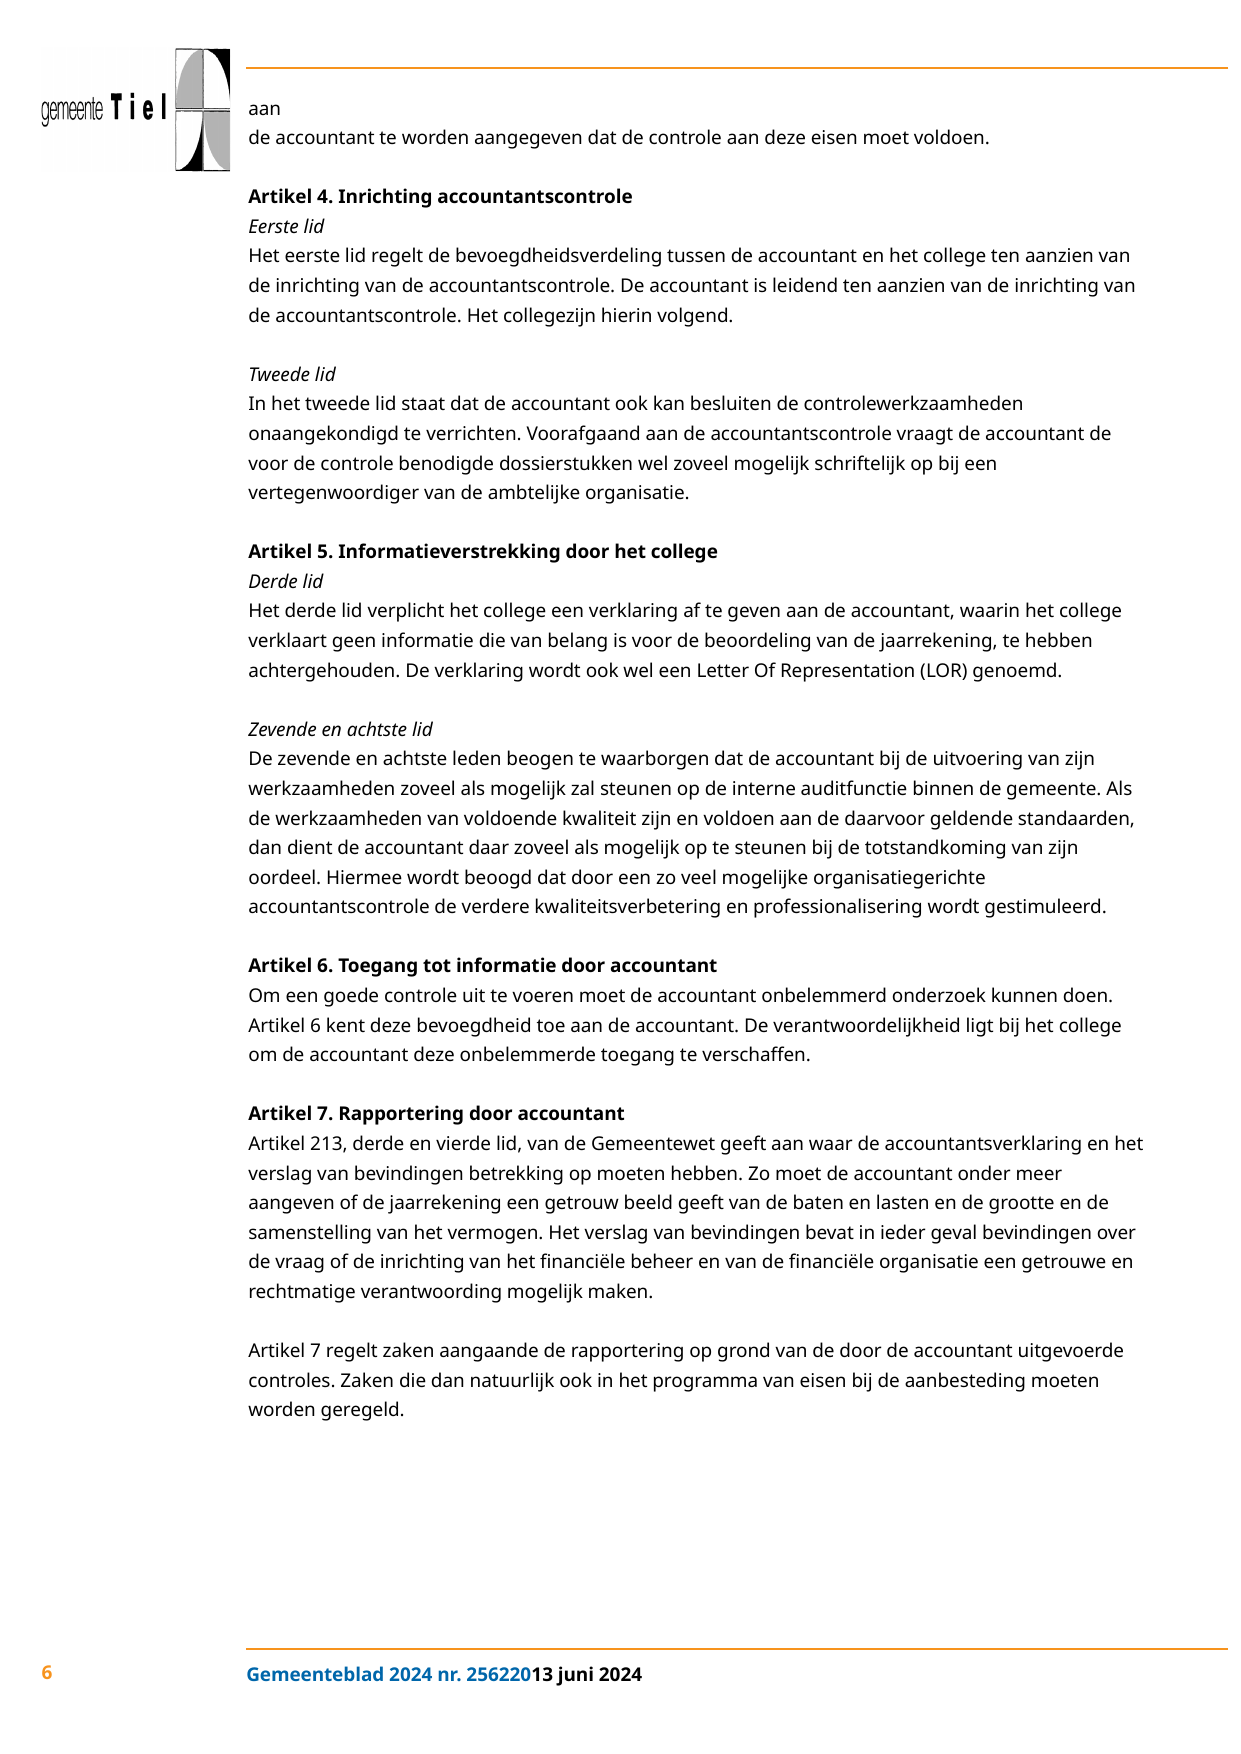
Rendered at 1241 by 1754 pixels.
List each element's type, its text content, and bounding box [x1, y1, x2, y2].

text Om een goede controle uit te voeren moet de accountant onbelemmerd onderzoek kunnen doen. Artikel 6 kent deze bevoegdheid toe aan de accountant. De verantwoordelijkheid ligt bij het college om de accountant deze onbelemmerde toegang te verschaffen. [248, 982, 1152, 1067]
text de accountant te worden aangegeven dat de controle aan deze eisen moet voldoen. [248, 124, 1152, 150]
text Derde lid [248, 568, 1152, 594]
text Artikel 4. Inrichting accountantscontrole [248, 183, 1152, 209]
text Artikel 213, derde en vierde lid, van de Gemeentewet geeft aan waar de accountantsverklaring en het verslag van bevindingen betrekking op moeten hebben. Zo moet de accountant onder meer aangeven of de jaarrekening een getrouw beeld geeft van de baten en lasten en de grootte en de samenstelling van het vermogen. Het verslag van bevindingen bevat in ieder geval bevindingen over de vraag of de inrichting van het financiële beheer en van de financiële organisatie een getrouwe en rechtmatige verantwoording mogelijk maken. [248, 1130, 1152, 1304]
text Artikel 7 regelt zaken aangaande de rapportering op grond van de door de accountant uitgevoerde controles. Zaken die dan natuurlijk ook in het programma van eisen bij de aanbesteding moeten worden geregeld. [248, 1337, 1152, 1422]
text De zevende en achtste leden beogen te waarborgen dat de accountant bij de uitvoering van zijn werkzaamheden zoveel als mogelijk zal steunen op de interne auditfunctie binnen de gemeente. Als de werkzaamheden van voldoende kwaliteit zijn en voldoen aan de daarvoor geldende standaarden, dan dient de accountant daar zoveel als mogelijk op te steunen bij de totstandkoming van zijn oordeel. Hiermee wordt beoogd dat door een zo veel mogelijke organisatiegerichte accountantscontrole de verdere kwaliteitsverbetering en professionalisering wordt gestimuleerd. [248, 746, 1152, 919]
text Artikel 5. Informatieverstrekking door het college [248, 538, 1152, 564]
picture [41, 47, 231, 172]
text Tweede lid [248, 361, 1152, 387]
text aan [248, 95, 1152, 121]
text Artikel 6. Toegang tot informatie door accountant [248, 953, 1152, 978]
text Het eerste lid regelt de bevoegdheidsverdeling tussen de accountant en het college ten aanzien van de inrichting van de accountantscontrole. De accountant is leidend ten aanzien van de inrichting van de accountantscontrole. Het collegezijn hierin volgend. [248, 243, 1152, 328]
text In het tweede lid staat dat de accountant ook kan besluiten de controlewerkzaamheden onaangekondigd te verrichten. Voorafgaand aan de accountantscontrole vraagt de accountant de voor de controle benodigde dossierstukken wel zoveel mogelijk schriftelijk op bij een vertegenwoordiger van de ambtelijke organisatie. [248, 391, 1152, 505]
text Het derde lid verplicht het college een verklaring af te geven aan de accountant, waarin het college verklaart geen informatie die van belang is voor de beoordeling van de jaarrekening, te hebben achtergehouden. De verklaring wordt ook wel een Letter Of Representation (LOR) genoemd. [248, 598, 1152, 683]
text Zevende en achtste lid [248, 716, 1152, 742]
text Eerste lid [248, 213, 1152, 239]
text Artikel 7. Rapportering door accountant [248, 1101, 1152, 1126]
